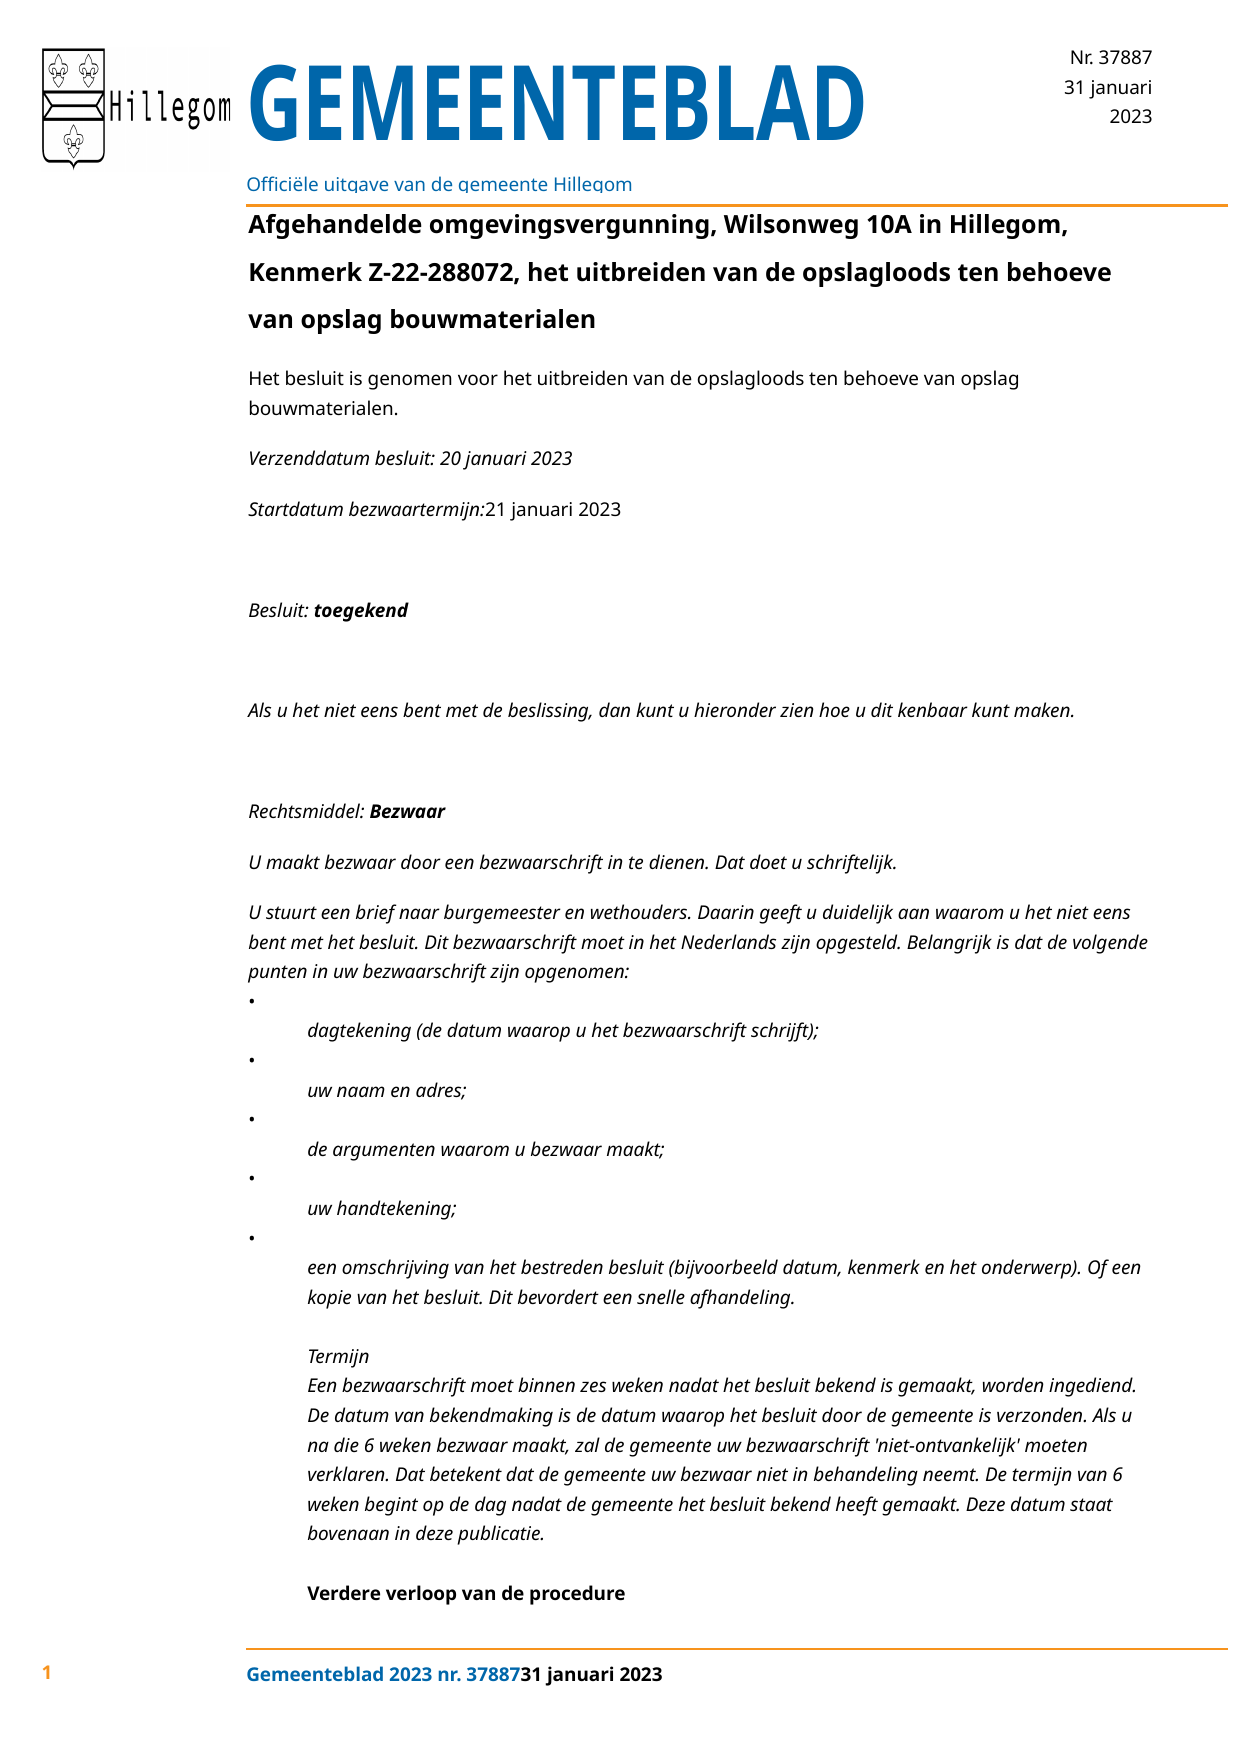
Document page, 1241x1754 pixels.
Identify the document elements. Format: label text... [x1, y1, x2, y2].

list dagtekening (de datum waarop u het bezwaarschrift schrijft); [248, 1018, 1152, 1043]
text Verzenddatum besluit: 20 januari 2023 [248, 446, 1152, 471]
picture [41, 47, 231, 172]
text Als u het niet eens bent met de beslissing, dan kunt u hieronder zien hoe u dit kenbaar kunt maken. [248, 698, 1152, 723]
list uw handtekening; [248, 1195, 1152, 1221]
text Startdatum bezwaartermijn:21 januari 2023 [248, 496, 1152, 522]
list een omschrijving van het bestreden besluit (bijvoorbeeld datum, kenmerk en het onderwerp). Of een kopie van het besluit. Dit bevordert een snelle afhandeling. [248, 1254, 1152, 1309]
text Het besluit is genomen voor het uitbreiden van de opslagloods ten behoeve van opslag bouwmaterialen. [248, 366, 1152, 421]
text Afgehandelde omgevingsvergunning, Wilsonweg 10A in Hillegom, Kenmerk Z-22-288072, het uitbreiden van de opslagloods ten behoeve van opslag bouwmaterialen [248, 207, 1152, 336]
list de argumenten waarom u bezwaar maakt; [248, 1136, 1152, 1162]
text U stuurt een brief naar burgemeester en wethouders. Daarin geeft u duidelijk aan waarom u het niet eens bent met het besluit. Dit bezwaarschrift moet in het Nederlands zijn opgesteld. Belangrijk is dat de volgende punten in uw bezwaarschrift zijn opgenomen: [248, 899, 1152, 984]
list Een bezwaarschrift moet binnen zes weken nadat het besluit bekend is gemaakt, worden ingediend. De datum van bekendmaking is de datum waarop het besluit door de gemeente is verzonden. Als u na die 6 weken bezwaar maakt, zal de gemeente uw bezwaarschrift 'niet-ontvankelijk' moeten verklaren. Dat betekent dat de gemeente uw bezwaar niet in behandeling neemt. De termijn van 6 weken begint op de dag nadat de gemeente het besluit bekend heeft gemaakt. Deze datum staat bovenaan in deze publicatie. [248, 1373, 1152, 1546]
list Termijn [248, 1343, 1152, 1369]
text Rechtsmiddel: Bezwaar [248, 798, 1152, 824]
list Verdere verloop van de procedure [248, 1580, 1152, 1605]
list uw naam en adres; [248, 1077, 1152, 1102]
text Besluit: toegekend [248, 597, 1152, 622]
text U maakt bezwaar door een bezwaarschrift in te dienen. Dat doet u schriftelijk. [248, 849, 1152, 874]
